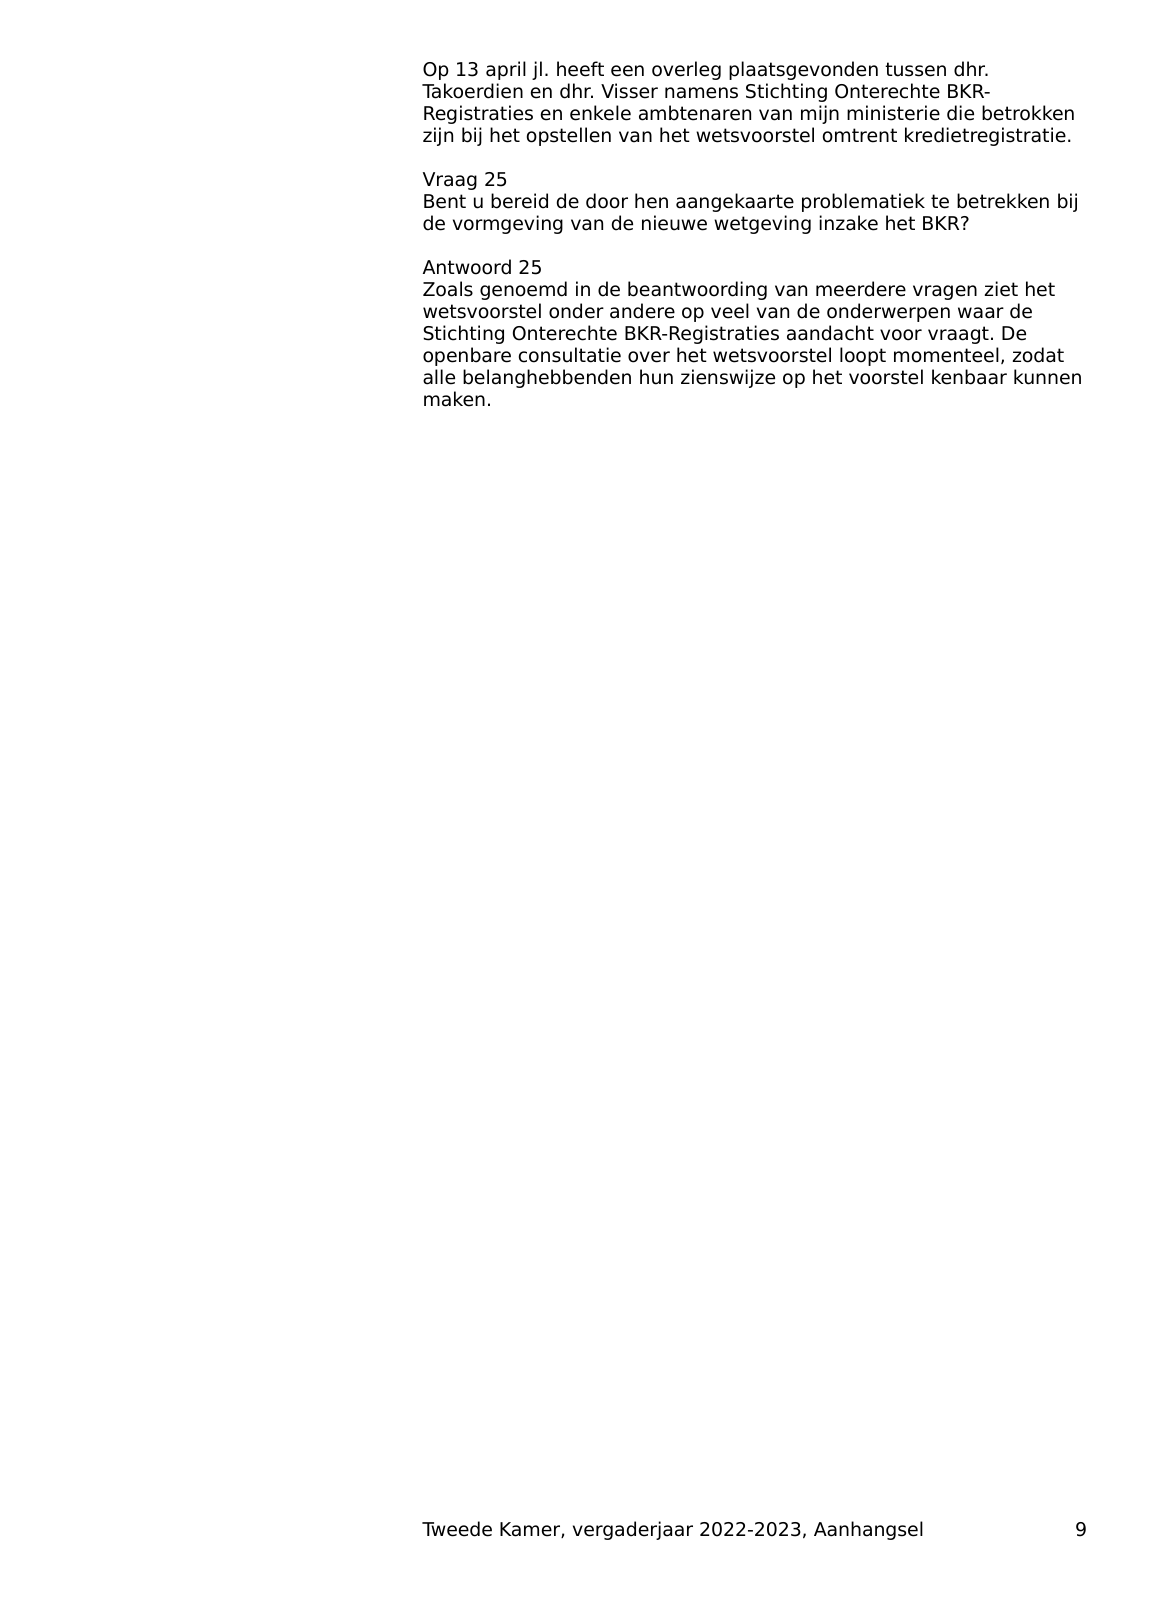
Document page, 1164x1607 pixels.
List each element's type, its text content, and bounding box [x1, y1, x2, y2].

text Bent u bereid de door hen aangekaarte problematiek te betrekken bij de vormgeving van de nieuwe wetgeving inzake het BKR? [422, 191, 1087, 235]
text Op 13 april jl. heeft een overleg plaatsgevonden tussen dhr. Takoerdien en dhr. Visser namens Stichting Onterechte BKR-Registraties en enkele ambtenaren van mijn ministerie die betrokken zijn bij het opstellen van het wetsvoorstel omtrent kredietregistratie. [422, 59, 1087, 147]
text Zoals genoemd in de beantwoording van meerdere vragen ziet het wetsvoorstel onder andere op veel van de onderwerpen waar de Stichting Onterechte BKR-Registraties aandacht voor vraagt. De openbare consultatie over het wetsvoorstel loopt momenteel, zodat alle belanghebbenden hun zienswijze op het voorstel kenbaar kunnen maken. [422, 279, 1087, 411]
text Antwoord 25 [422, 257, 1087, 279]
text Vraag 25 [422, 169, 1087, 191]
